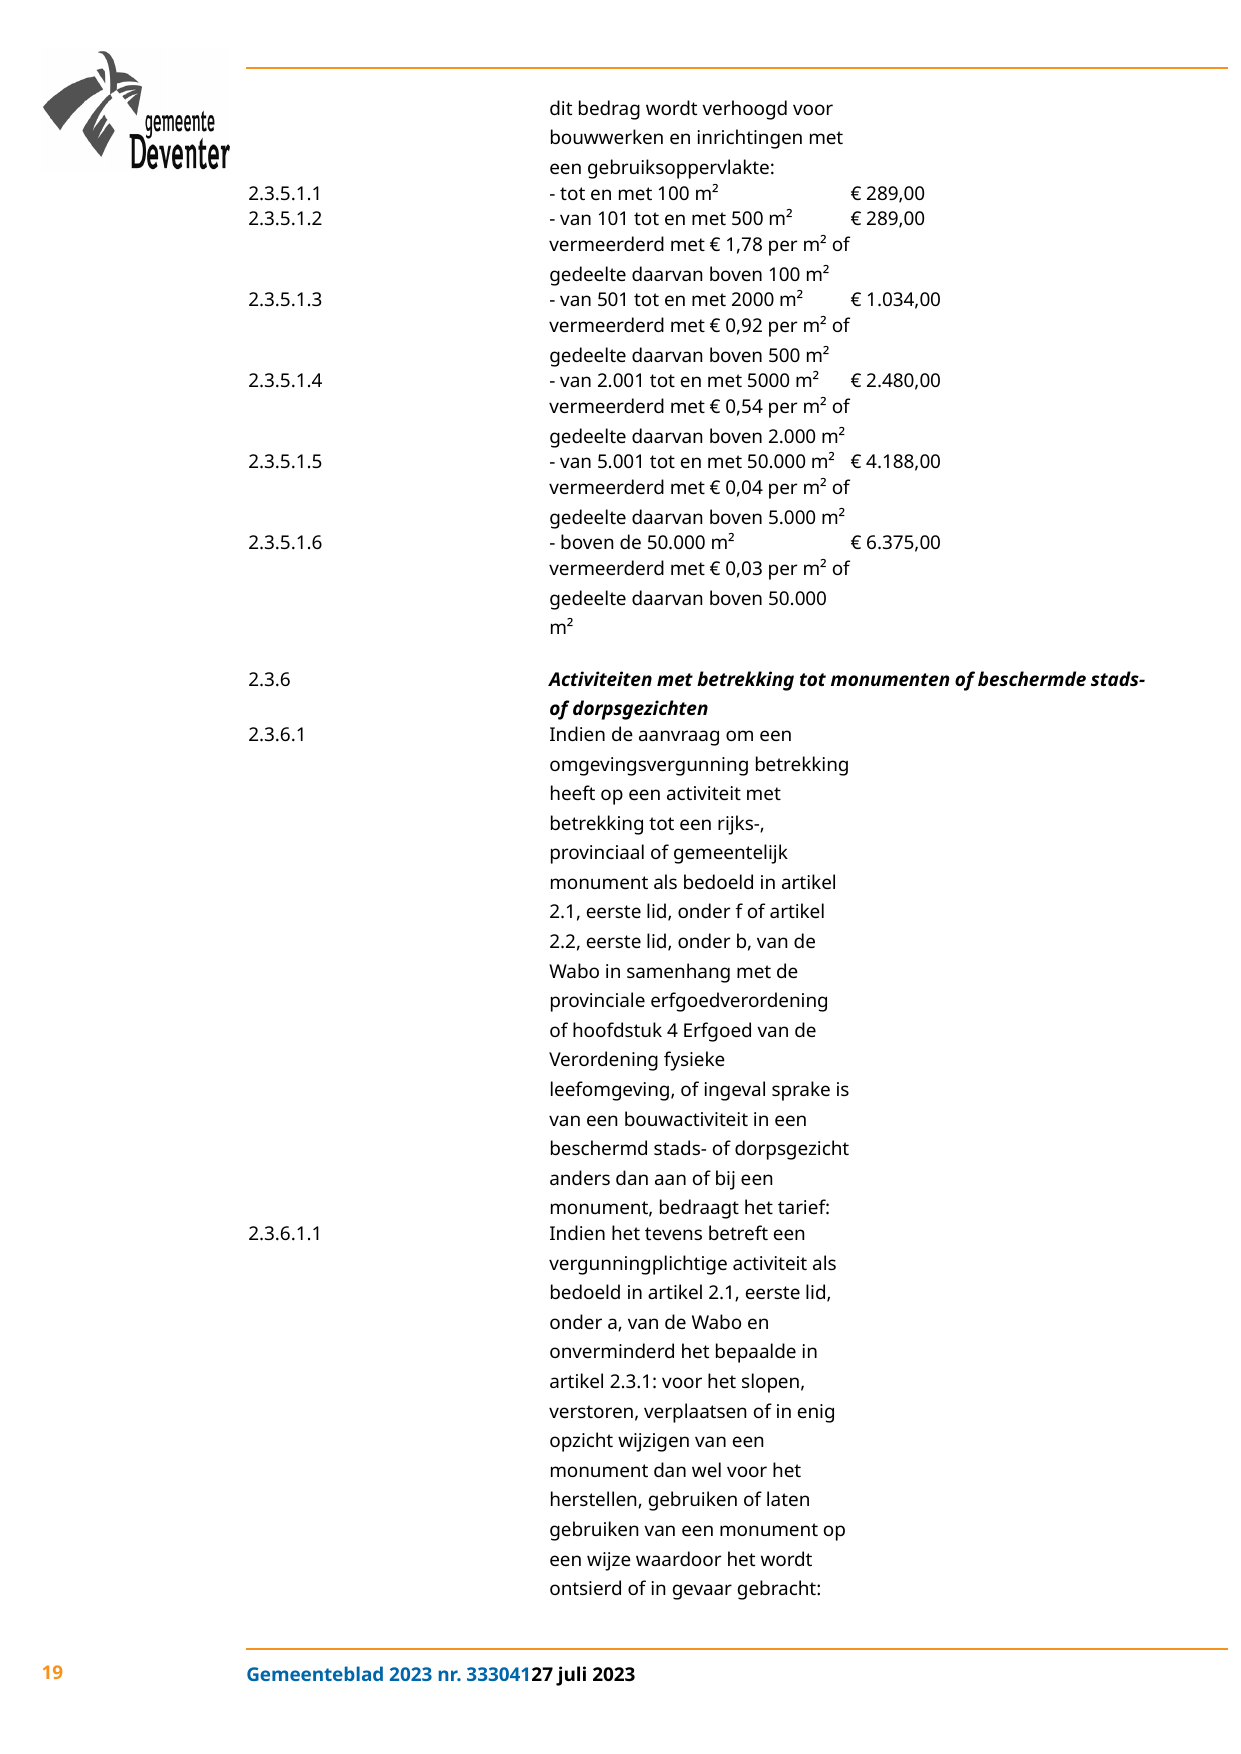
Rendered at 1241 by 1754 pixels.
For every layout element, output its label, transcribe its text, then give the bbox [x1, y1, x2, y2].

table_cell € 4.188,00 [850, 449, 1152, 474]
table_cell [248, 393, 549, 448]
table_cell vermeerderd met € 0,92 per m² of gedeelte daarvan boven 500 m² [549, 312, 850, 367]
table_cell [248, 474, 549, 529]
table_cell vermeerderd met € 0,54 per m² of gedeelte daarvan boven 2.000 m² [549, 393, 850, 448]
table_cell [850, 721, 1152, 1220]
table_cell 2.3.5.1.2 [248, 205, 549, 231]
table_cell [248, 312, 549, 367]
table_cell Indien de aanvraag om een omgevingsvergunning betrekking heeft op een activiteit met betrekking tot een rijks-, provinciaal of gemeentelijk monument als bedoeld in artikel 2.1, eerste lid, onder f of artikel 2.2, eerste lid, onder b, van de Wabo in samenhang met de provinciale erfgoedverordening of hoofdstuk 4 Erfgoed van de Verordening fysieke leefomgeving, of ingeval sprake is van een bouwactiviteit in een beschermd stads- of dorpsgezicht anders dan aan of bij een monument, bedraagt het tarief: [549, 721, 850, 1220]
table_cell [549, 640, 850, 666]
table_cell [850, 312, 1152, 367]
table_cell vermeerderd met € 1,78 per m² of gedeelte daarvan boven 100 m² [549, 231, 850, 286]
table_cell 2.3.5.1.4 [248, 368, 549, 393]
table_cell - tot en met 100 m² [549, 180, 850, 205]
table_cell - van 2.001 tot en met 5000 m² [549, 368, 850, 393]
table_cell 2.3.5.1.5 [248, 449, 549, 474]
table_cell - van 5.001 tot en met 50.000 m² [549, 449, 850, 474]
table_cell [248, 95, 549, 180]
table_cell - van 101 tot en met 500 m² [549, 205, 850, 231]
table_cell € 6.375,00 [850, 530, 1152, 555]
table_cell € 289,00 [850, 180, 1152, 205]
table_cell 2.3.6.1.1 [248, 1220, 549, 1601]
table_cell Indien het tevens betreft een vergunningplichtige activiteit als bedoeld in artikel 2.1, eerste lid, onder a, van de Wabo en onverminderd het bepaalde in artikel 2.3.1: voor het slopen, verstoren, verplaatsen of in enig opzicht wijzigen van een monument dan wel voor het herstellen, gebruiken of laten gebruiken van een monument op een wijze waardoor het wordt ontsierd of in gevaar gebracht: [549, 1220, 850, 1601]
table_cell vermeerderd met € 0,04 per m² of gedeelte daarvan boven 5.000 m² [549, 474, 850, 529]
table_cell € 289,00 [850, 205, 1152, 231]
table_cell [850, 1220, 1152, 1601]
table_cell [850, 474, 1152, 529]
table_cell dit bedrag wordt verhoogd voor bouwwerken en inrichtingen met een gebruiksoppervlakte: [549, 95, 850, 180]
table_cell 2.3.6 [248, 666, 549, 721]
table_cell 2.3.5.1.6 [248, 530, 549, 555]
table_cell 2.3.5.1.3 [248, 286, 549, 312]
table_cell € 1.034,00 [850, 286, 1152, 312]
table_cell [248, 231, 549, 286]
table_cell [850, 95, 1152, 180]
table_cell [850, 555, 1152, 640]
table_cell - boven de 50.000 m² [549, 530, 850, 555]
table_cell 2.3.6.1 [248, 721, 549, 1220]
table_cell [248, 555, 549, 640]
table_cell 2.3.5.1.1 [248, 180, 549, 205]
table_cell - van 501 tot en met 2000 m² [549, 286, 850, 312]
table_cell € 2.480,00 [850, 368, 1152, 393]
table_cell [850, 231, 1152, 286]
picture [41, 47, 231, 172]
table_cell [850, 640, 1152, 666]
table_cell Activiteiten met betrekking tot monumenten of beschermde stads- of dorpsgezichten [549, 666, 1152, 721]
table_cell vermeerderd met € 0,03 per m² of gedeelte daarvan boven 50.000 m² [549, 555, 850, 640]
table_cell [850, 393, 1152, 448]
table_cell [248, 640, 549, 666]
